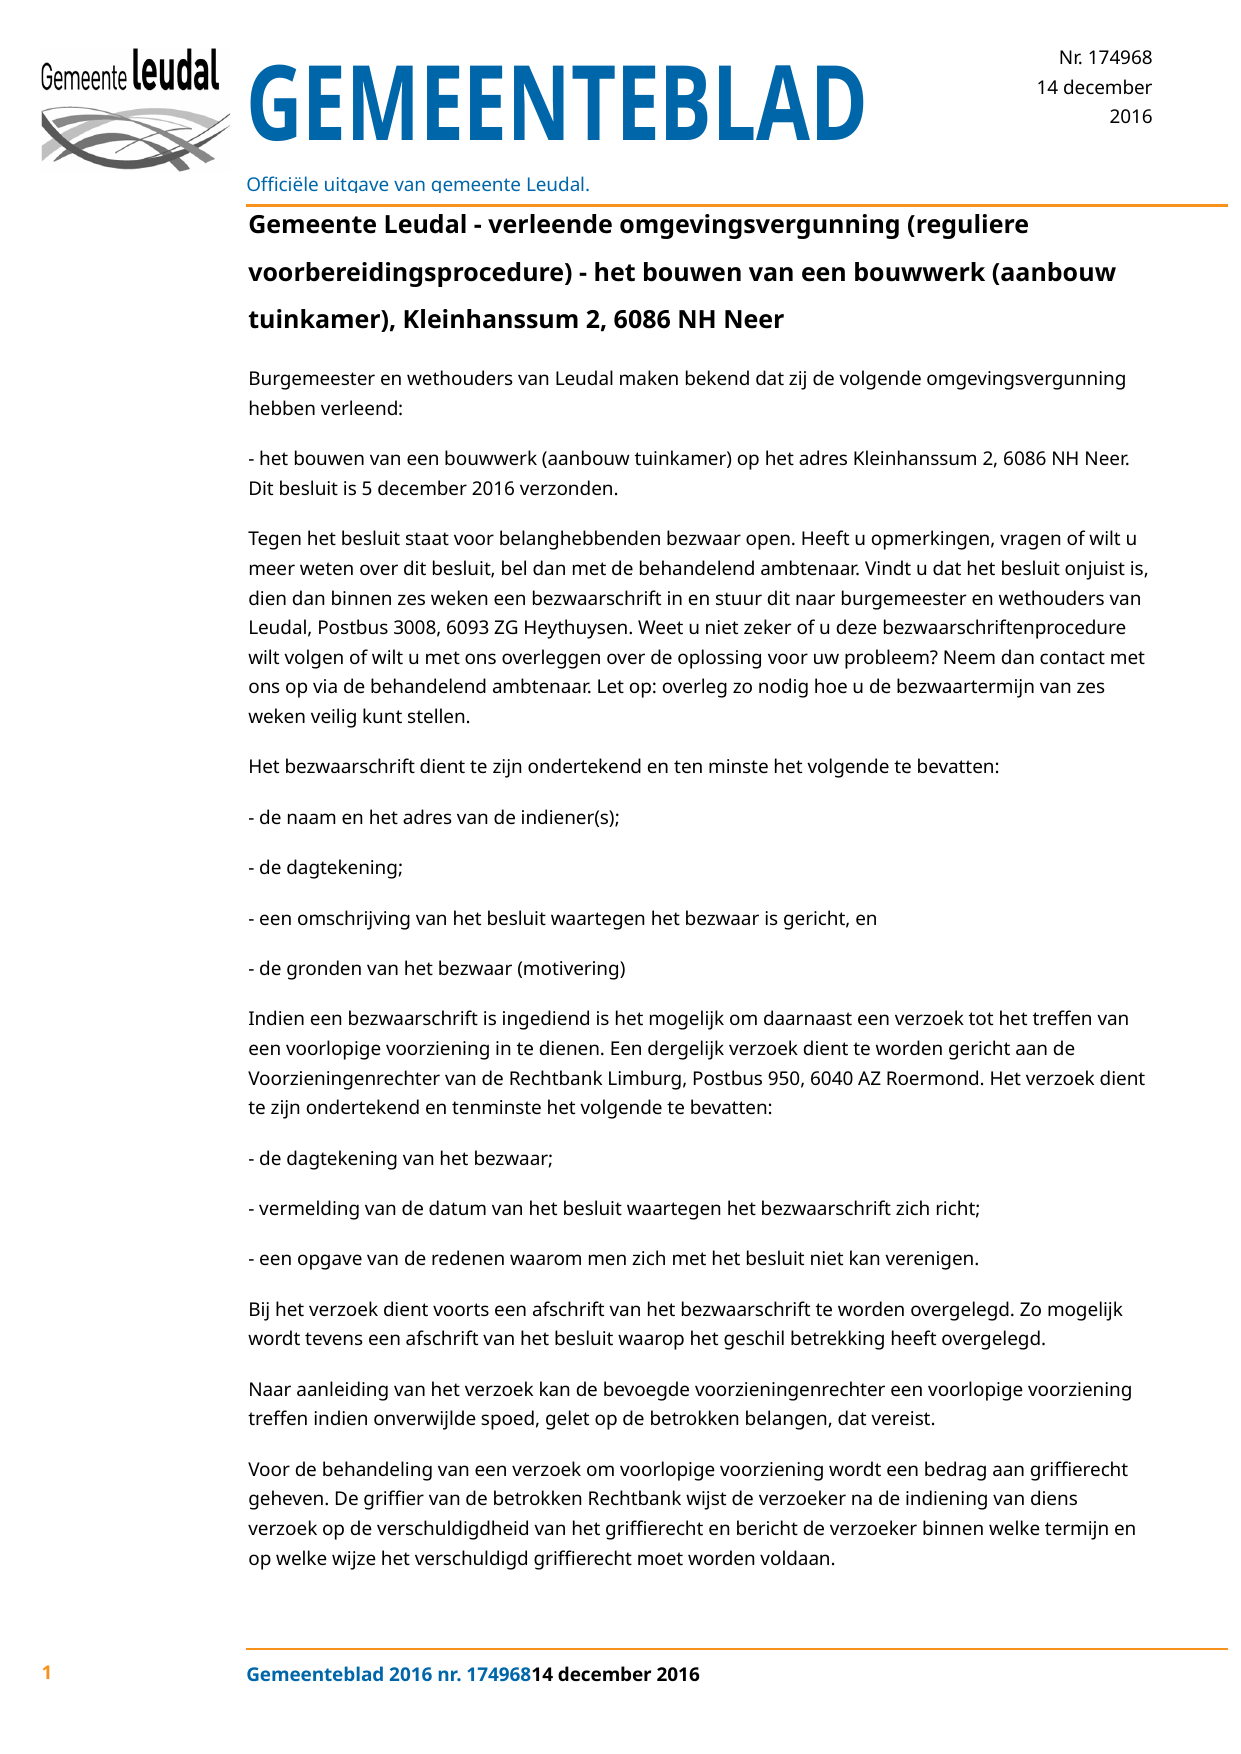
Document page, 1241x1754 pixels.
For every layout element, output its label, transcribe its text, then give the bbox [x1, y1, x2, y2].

text Het bezwaarschrift dient te zijn ondertekend en ten minste het volgende te bevatten: [248, 753, 1152, 779]
text - een opgave van de redenen waarom men zich met het besluit niet kan verenigen. [248, 1246, 1152, 1271]
text Tegen het besluit staat voor belanghebbenden bezwaar open. Heeft u opmerkingen, vragen of wilt u meer weten over dit besluit, bel dan met de behandelend ambtenaar. Vindt u dat het besluit onjuist is, dien dan binnen zes weken een bezwaarschrift in en stuur dit naar burgemeester en wethouders van Leudal, Postbus 3008, 6093 ZG Heythuysen. Weet u niet zeker of u deze bezwaarschriftenprocedure wilt volgen of wilt u met ons overleggen over de oplossing voor uw probleem? Neem dan contact met ons op via de behandelend ambtenaar. Let op: overleg zo nodig hoe u de bezwaartermijn van zes weken veilig kunt stellen. [248, 526, 1152, 729]
picture [41, 47, 231, 172]
text Indien een bezwaarschrift is ingediend is het mogelijk om daarnaast een verzoek tot het treffen van een voorlopige voorziening in te dienen. Een dergelijk verzoek dient te worden gericht aan de Voorzieningenrechter van de Rechtbank Limburg, Postbus 950, 6040 AZ Roermond. Het verzoek dient te zijn ondertekend en tenminste het volgende te bevatten: [248, 1006, 1152, 1120]
text - de naam en het adres van de indiener(s); [248, 804, 1152, 829]
text Voor de behandeling van een verzoek om voorlopige voorziening wordt een bedrag aan griffierecht geheven. De griffier van de betrokken Rechtbank wijst de verzoeker na de indiening van diens verzoek op de verschuldigdheid van het griffierecht en bericht de verzoeker binnen welke termijn en op welke wijze het verschuldigd griffierecht moet worden voldaan. [248, 1456, 1152, 1570]
text Naar aanleiding van het verzoek kan de bevoegde voorzieningenrechter een voorlopige voorziening treffen indien onverwijlde spoed, gelet op de betrokken belangen, dat vereist. [248, 1376, 1152, 1431]
text - de dagtekening van het bezwaar; [248, 1145, 1152, 1170]
text - vermelding van de datum van het besluit waartegen het bezwaarschrift zich richt; [248, 1195, 1152, 1221]
text - het bouwen van een bouwwerk (aanbouw tuinkamer) op het adres Kleinhanssum 2, 6086 NH Neer. Dit besluit is 5 december 2016 verzonden. [248, 446, 1152, 501]
text Gemeente Leudal - verleende omgevingsvergunning (reguliere voorbereidingsprocedure) - het bouwen van een bouwwerk (aanbouw tuinkamer), Kleinhanssum 2, 6086 NH Neer [248, 207, 1152, 336]
text Burgemeester en wethouders van Leudal maken bekend dat zij de volgende omgevingsvergunning hebben verleend: [248, 366, 1152, 421]
text - de gronden van het bezwaar (motivering) [248, 955, 1152, 981]
text - een omschrijving van het besluit waartegen het bezwaar is gericht, en [248, 905, 1152, 930]
text - de dagtekening; [248, 854, 1152, 880]
text Bij het verzoek dient voorts een afschrift van het bezwaarschrift te worden overgelegd. Zo mogelijk wordt tevens een afschrift van het besluit waarop het geschil betrekking heeft overgelegd. [248, 1296, 1152, 1351]
